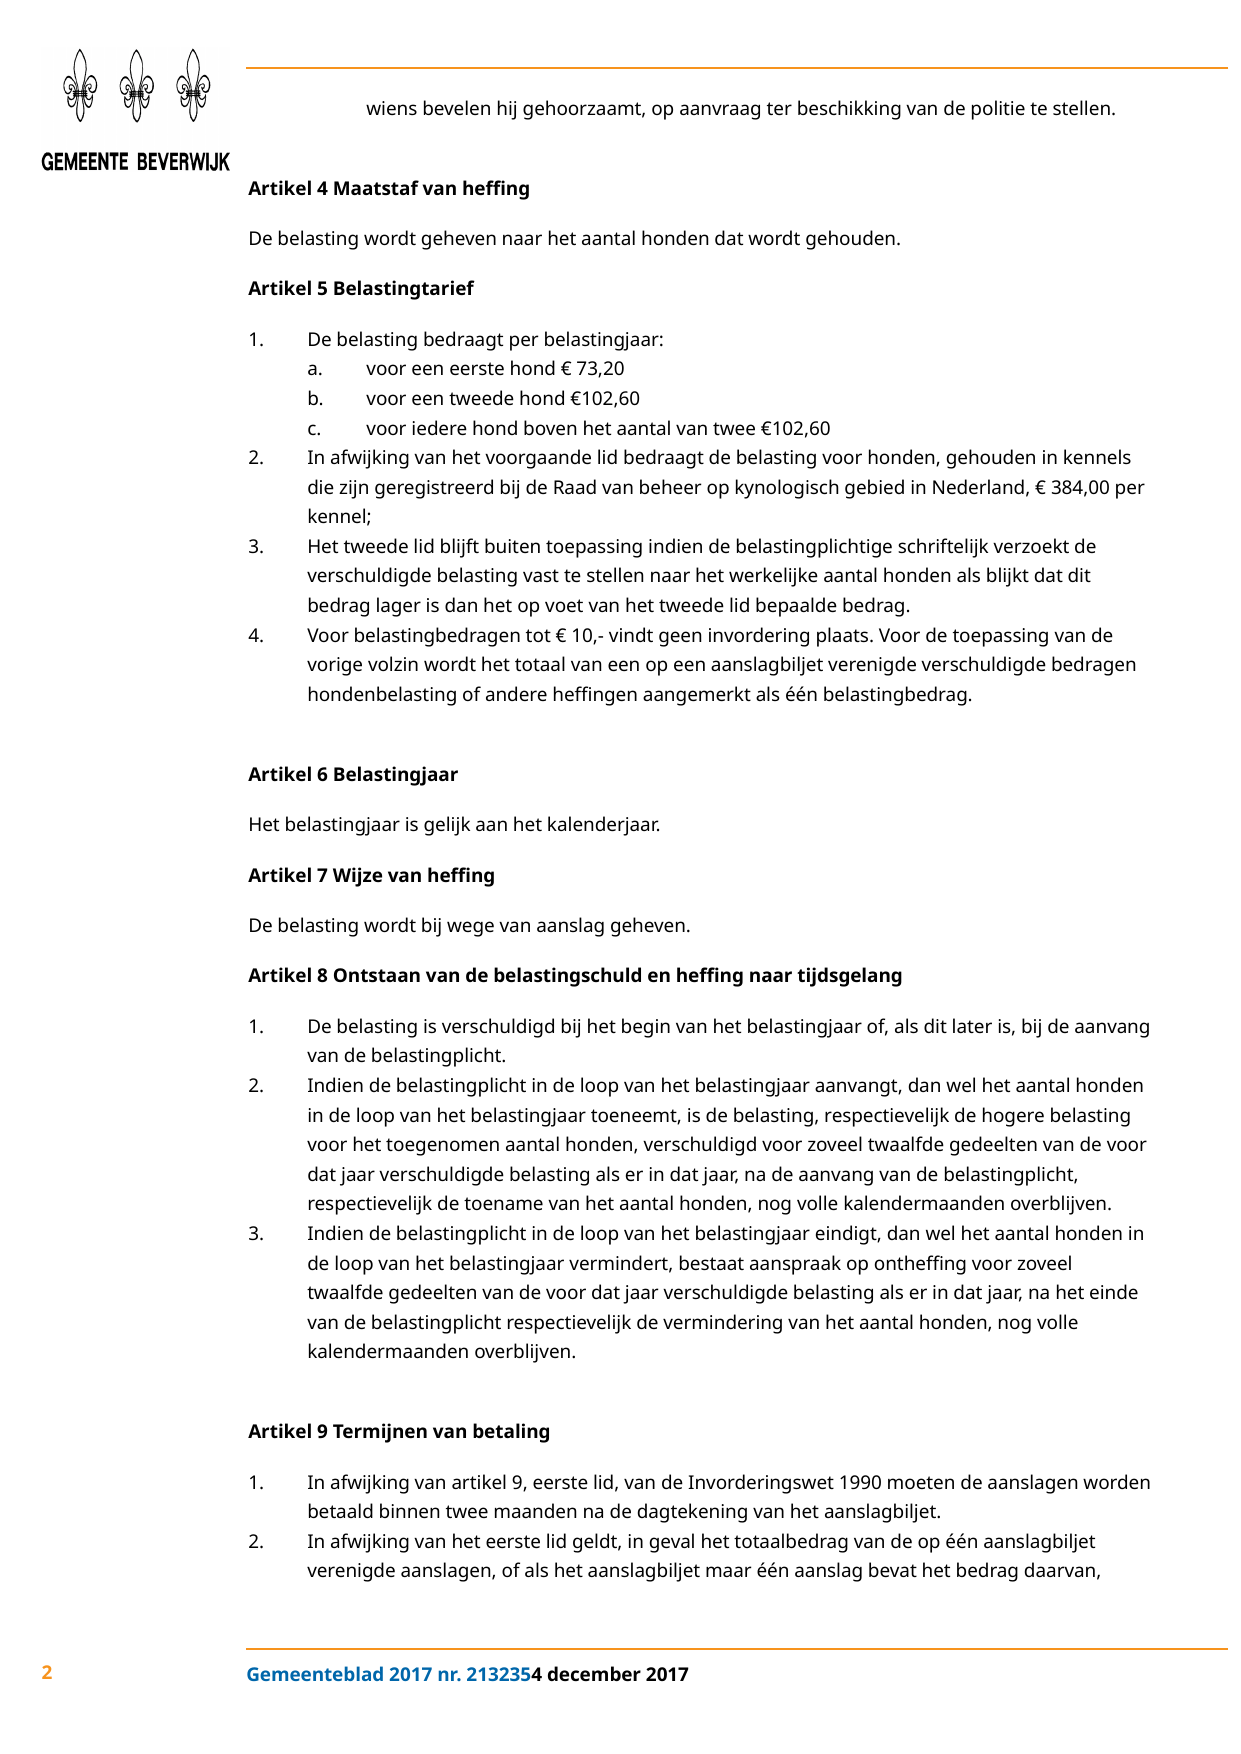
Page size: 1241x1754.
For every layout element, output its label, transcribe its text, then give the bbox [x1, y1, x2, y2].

text Artikel 5 Belastingtarief [248, 276, 1152, 301]
list Het tweede lid blijft buiten toepassing indien de belastingplichtige schriftelijk verzoekt de verschuldigde belasting vast te stellen naar het werkelijke aantal honden als blijkt dat dit bedrag lager is dan het op voet van het tweede lid bepaalde bedrag. [248, 533, 1152, 618]
list De belasting bedraagt per belastingjaar: [248, 326, 1152, 352]
list Voor belastingbedragen tot € 10,- vindt geen invordering plaats. Voor de toepassing van de vorige volzin wordt het totaal van een op een aanslagbiljet verenigde verschuldigde bedragen hondenbelasting of andere heffingen aangemerkt als één belastingbedrag. [248, 622, 1152, 707]
list In afwijking van het eerste lid geldt, in geval het totaalbedrag van de op één aanslagbiljet verenigde aanslagen, of als het aanslagbiljet maar één aanslag bevat het bedrag daarvan, [248, 1528, 1152, 1583]
list In afwijking van artikel 9, eerste lid, van de Invorderingswet 1990 moeten de aanslagen worden betaald binnen twee maanden na de dagtekening van het aanslagbiljet. [248, 1469, 1152, 1524]
list voor iedere hond boven het aantal van twee €102,60 [307, 415, 1152, 441]
text De belasting wordt bij wege van aanslag geheven. [248, 912, 1152, 938]
list voor een tweede hond €102,60 [307, 385, 1152, 411]
text Artikel 9 Termijnen van betaling [248, 1418, 1152, 1444]
list De belasting is verschuldigd bij het begin van het belastingjaar of, als dit later is, bij de aanvang van de belastingplicht. [248, 1013, 1152, 1068]
picture [41, 47, 231, 172]
text Artikel 4 Maatstaf van heffing [248, 175, 1152, 201]
list voor een eerste hond € 73,20 [307, 356, 1152, 381]
list wiens bevelen hij gehoorzaamt, op aanvraag ter beschikking van de politie te stellen. [307, 95, 1152, 121]
list Indien de belastingplicht in de loop van het belastingjaar eindigt, dan wel het aantal honden in de loop van het belastingjaar vermindert, bestaat aanspraak op ontheffing voor zoveel twaalfde gedeelten van de voor dat jaar verschuldigde belasting als er in dat jaar, na het einde van de belastingplicht respectievelijk de vermindering van het aantal honden, nog volle kalendermaanden overblijven. [248, 1220, 1152, 1364]
text Het belastingjaar is gelijk aan het kalenderjaar. [248, 811, 1152, 837]
list In afwijking van het voorgaande lid bedraagt de belasting voor honden, gehouden in kennels die zijn geregistreerd bij de Raad van beheer op kynologisch gebied in Nederland, € 384,00 per kennel; [248, 444, 1152, 529]
text Artikel 7 Wijze van heffing [248, 862, 1152, 888]
text Artikel 8 Ontstaan van de belastingschuld en heffing naar tijdsgelang [248, 963, 1152, 988]
text De belasting wordt geheven naar het aantal honden dat wordt gehouden. [248, 225, 1152, 251]
list Indien de belastingplicht in de loop van het belastingjaar aanvangt, dan wel het aantal honden in de loop van het belastingjaar toeneemt, is de belasting, respectievelijk de hogere belasting voor het toegenomen aantal honden, verschuldigd voor zoveel twaalfde gedeelten van de voor dat jaar verschuldigde belasting als er in dat jaar, na de aanvang van de belastingplicht, respectievelijk de toename van het aantal honden, nog volle kalendermaanden overblijven. [248, 1072, 1152, 1216]
text Artikel 6 Belastingjaar [248, 761, 1152, 787]
